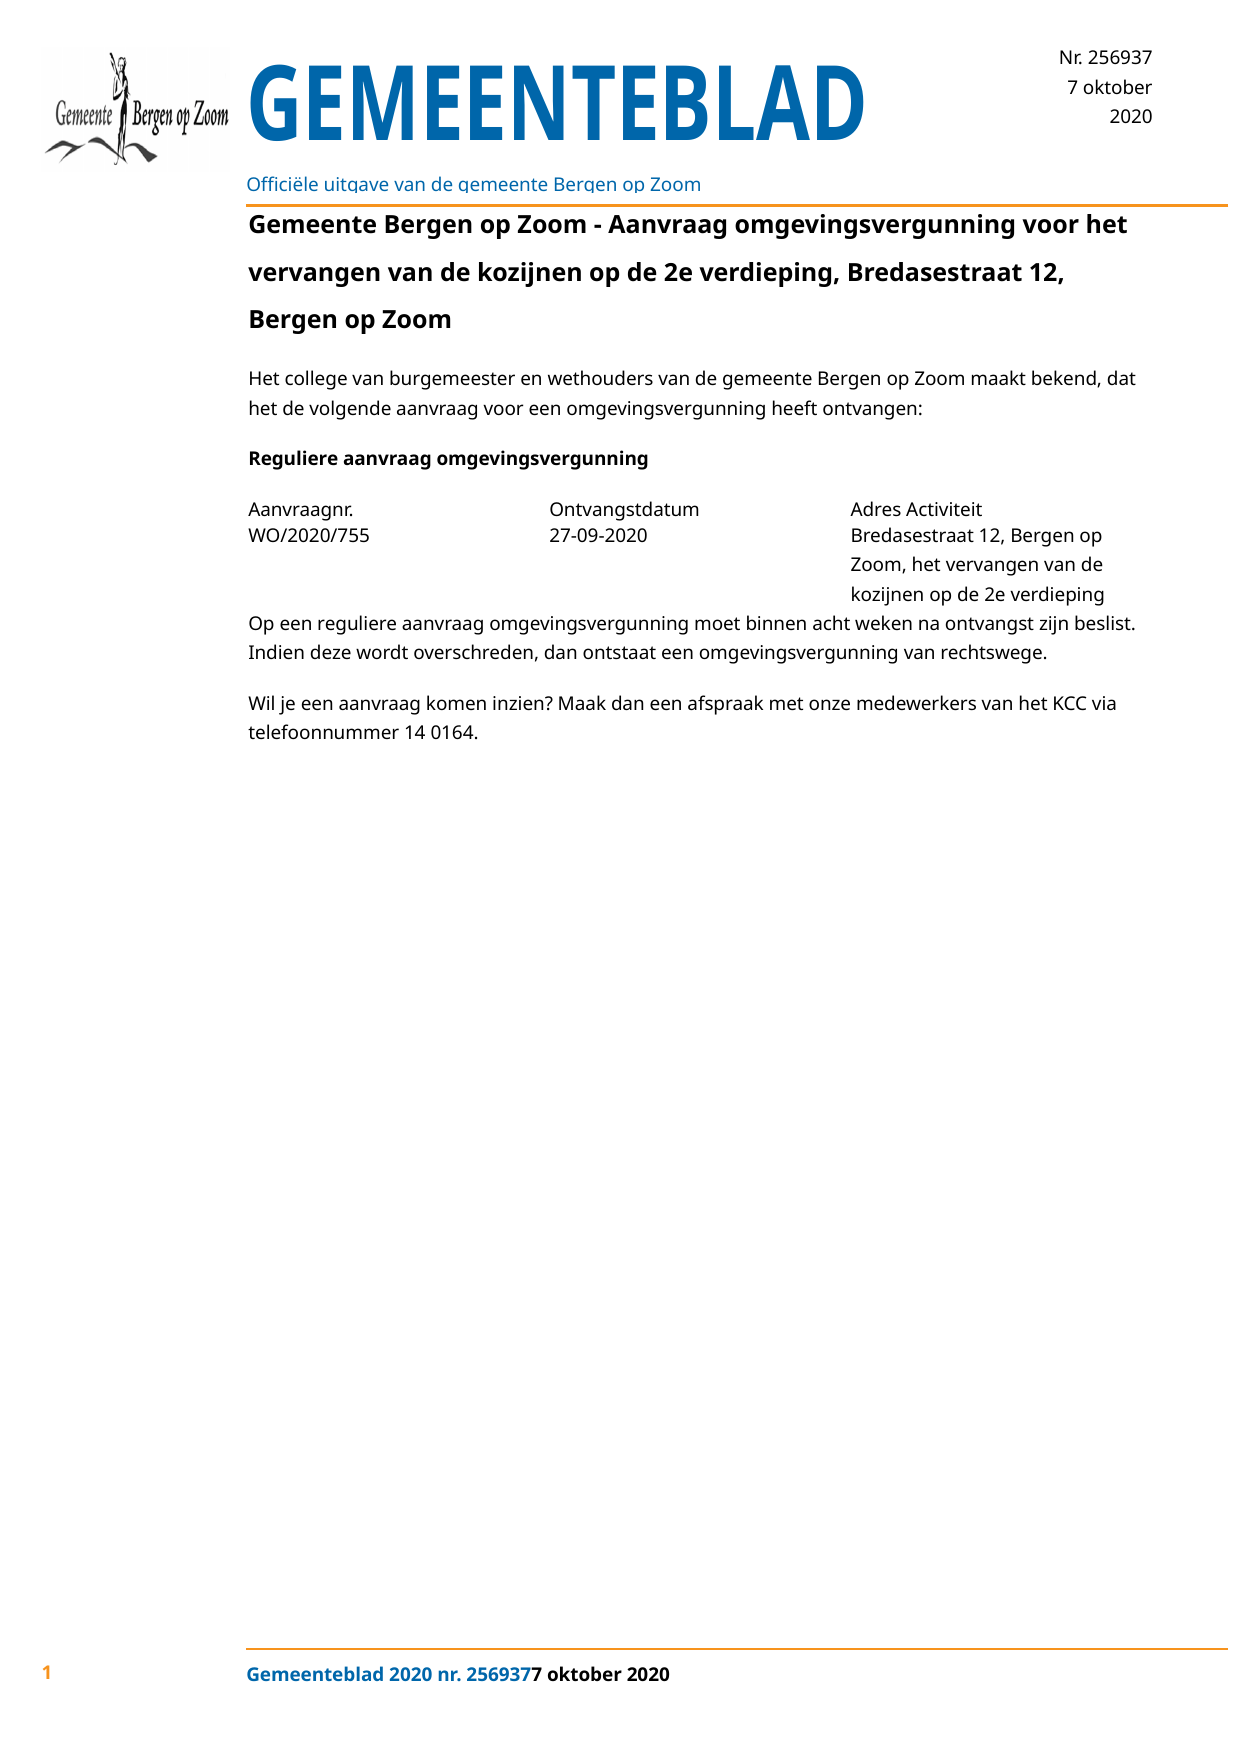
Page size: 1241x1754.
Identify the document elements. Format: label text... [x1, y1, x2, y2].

table_header Aanvraagnr. [248, 496, 549, 522]
text Het college van burgemeester en wethouders van de gemeente Bergen op Zoom maakt bekend, dat het de volgende aanvraag voor een omgevingsvergunning heeft ontvangen: [248, 366, 1152, 421]
table_header Adres Activiteit [850, 496, 1152, 522]
text Op een reguliere aanvraag omgevingsvergunning moet binnen acht weken na ontvangst zijn beslist. Indien deze wordt overschreden, dan ontstaat een omgevingsvergunning van rechtswege. [248, 610, 1152, 665]
text Wil je een aanvraag komen inzien? Maak dan een afspraak met onze medewerkers van het KCC via telefoonnummer 14 0164. [248, 690, 1152, 745]
table_cell 27-09-2020 [549, 522, 850, 607]
table_header Ontvangstdatum [549, 496, 850, 522]
picture [41, 47, 231, 172]
table_cell WO/2020/755 [248, 522, 549, 607]
text Reguliere aanvraag omgevingsvergunning [248, 446, 1152, 471]
table_cell Bredasestraat 12, Bergen op Zoom, het vervangen van de kozijnen op de 2e verdieping [850, 522, 1152, 607]
text Gemeente Bergen op Zoom - Aanvraag omgevingsvergunning voor het vervangen van de kozijnen op de 2e verdieping, Bredasestraat 12, Bergen op Zoom [248, 207, 1152, 336]
